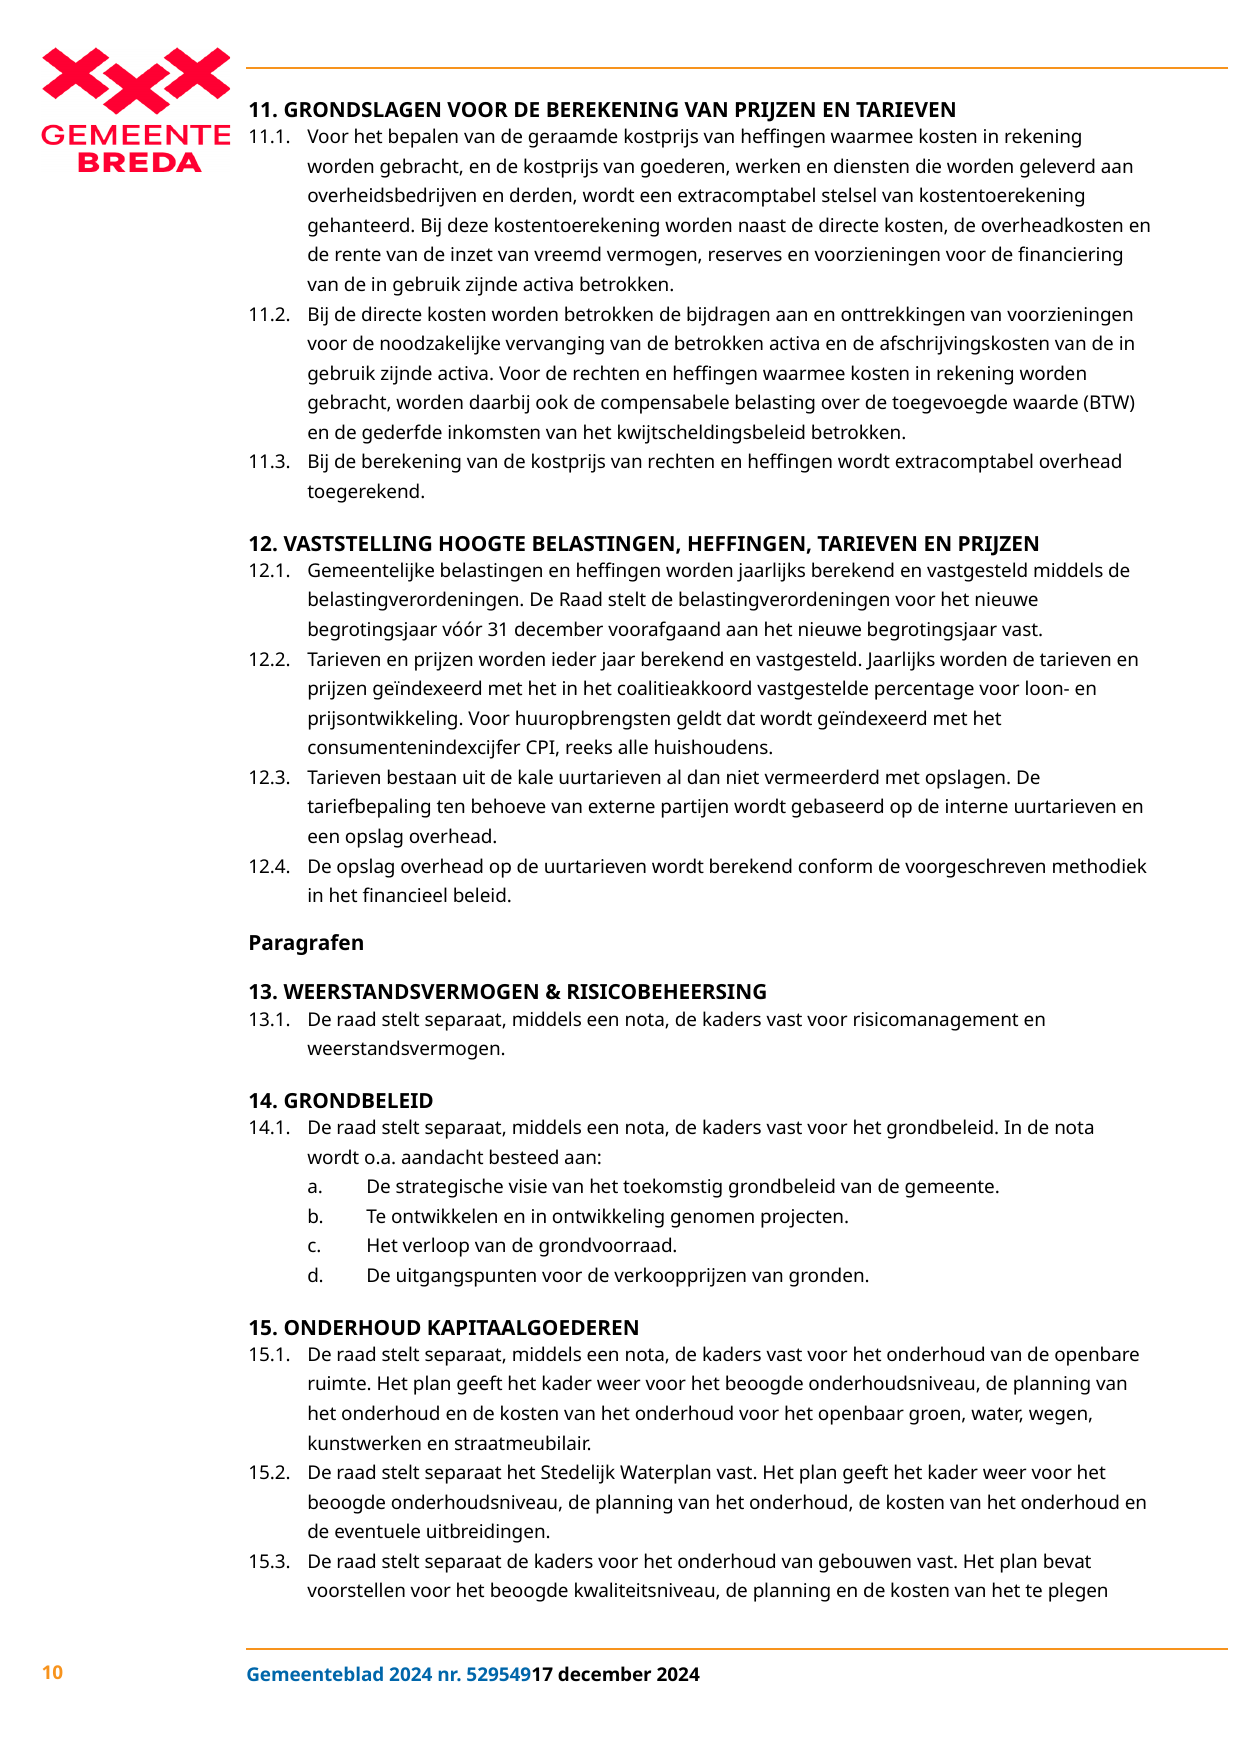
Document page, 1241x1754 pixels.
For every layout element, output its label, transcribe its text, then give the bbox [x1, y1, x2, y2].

text 11. GRONDSLAGEN VOOR DE BEREKENING VAN PRIJZEN EN TARIEVEN [248, 95, 1152, 123]
list De raad stelt separaat, middels een nota, de kaders vast voor het onderhoud van de openbare ruimte. Het plan geeft het kader weer voor het beoogde onderhoudsniveau, de planning van het onderhoud en de kosten van het onderhoud voor het openbaar groen, water, wegen, kunstwerken en straatmeubilair. [248, 1341, 1152, 1456]
list Gemeentelijke belastingen en heffingen worden jaarlijks berekend en vastgesteld middels de belastingverordeningen. De Raad stelt de belastingverordeningen voor het nieuwe begrotingsjaar vóór 31 december voorafgaand aan het nieuwe begrotingsjaar vast. [248, 557, 1152, 642]
text 13. WEERSTANDSVERMOGEN & RISICOBEHEERSING [248, 977, 1152, 1006]
list De raad stelt separaat, middels een nota, de kaders vast voor het grondbeleid. In de nota wordt o.a. aandacht besteed aan: [248, 1114, 1152, 1169]
list De raad stelt separaat, middels een nota, de kaders vast voor risicomanagement en weerstandsvermogen. [248, 1006, 1152, 1061]
list De strategische visie van het toekomstig grondbeleid van de gemeente. [307, 1173, 1152, 1199]
picture [41, 47, 231, 172]
list Tarieven en prijzen worden ieder jaar berekend en vastgesteld. Jaarlijks worden de tarieven en prijzen geïndexeerd met het in het coalitieakkoord vastgestelde percentage voor loon- en prijsontwikkeling. Voor huuropbrengsten geldt dat wordt geïndexeerd met het consumentenindexcijfer CPI, reeks alle huishoudens. [248, 646, 1152, 760]
list Tarieven bestaan uit de kale uurtarieven al dan niet vermeerderd met opslagen. De tariefbepaling ten behoeve van externe partijen wordt gebaseerd op de interne uurtarieven en een opslag overhead. [248, 764, 1152, 849]
list Voor het bepalen van de geraamde kostprijs van heffingen waarmee kosten in rekening worden gebracht, en de kostprijs van goederen, werken en diensten die worden geleverd aan overheidsbedrijven en derden, wordt een extracomptabel stelsel van kostentoerekening gehanteerd. Bij deze kostentoerekening worden naast de directe kosten, de overheadkosten en de rente van de inzet van vreemd vermogen, reserves en voorzieningen voor de financiering van de in gebruik zijnde activa betrokken. [248, 123, 1152, 297]
list De uitgangspunten voor de verkoopprijzen van gronden. [307, 1262, 1152, 1288]
list De raad stelt separaat de kaders voor het onderhoud van gebouwen vast. Het plan bevat voorstellen voor het beoogde kwaliteitsniveau, de planning en de kosten van het te plegen [248, 1548, 1152, 1603]
list De opslag overhead op de uurtarieven wordt berekend conform de voorgeschreven methodiek in het financieel beleid. [248, 853, 1152, 908]
list Bij de berekening van de kostprijs van rechten en heffingen wordt extracomptabel overhead toegerekend. [248, 449, 1152, 504]
text Paragrafen [248, 928, 1152, 957]
text 14. GRONDBELEID [248, 1086, 1152, 1114]
text 15. ONDERHOUD KAPITAALGOEDEREN [248, 1313, 1152, 1341]
list De raad stelt separaat het Stedelijk Waterplan vast. Het plan geeft het kader weer voor het beoogde onderhoudsniveau, de planning van het onderhoud, de kosten van het onderhoud en de eventuele uitbreidingen. [248, 1459, 1152, 1544]
list Te ontwikkelen en in ontwikkeling genomen projecten. [307, 1203, 1152, 1229]
list Het verloop van de grondvoorraad. [307, 1233, 1152, 1258]
list Bij de directe kosten worden betrokken de bijdragen aan en onttrekkingen van voorzieningen voor de noodzakelijke vervanging van de betrokken activa en de afschrijvingskosten van de in gebruik zijnde activa. Voor de rechten en heffingen waarmee kosten in rekening worden gebracht, worden daarbij ook de compensabele belasting over de toegevoegde waarde (BTW) en de gederfde inkomsten van het kwijtscheldingsbeleid betrokken. [248, 301, 1152, 445]
text 12. VASTSTELLING HOOGTE BELASTINGEN, HEFFINGEN, TARIEVEN EN PRIJZEN [248, 529, 1152, 557]
